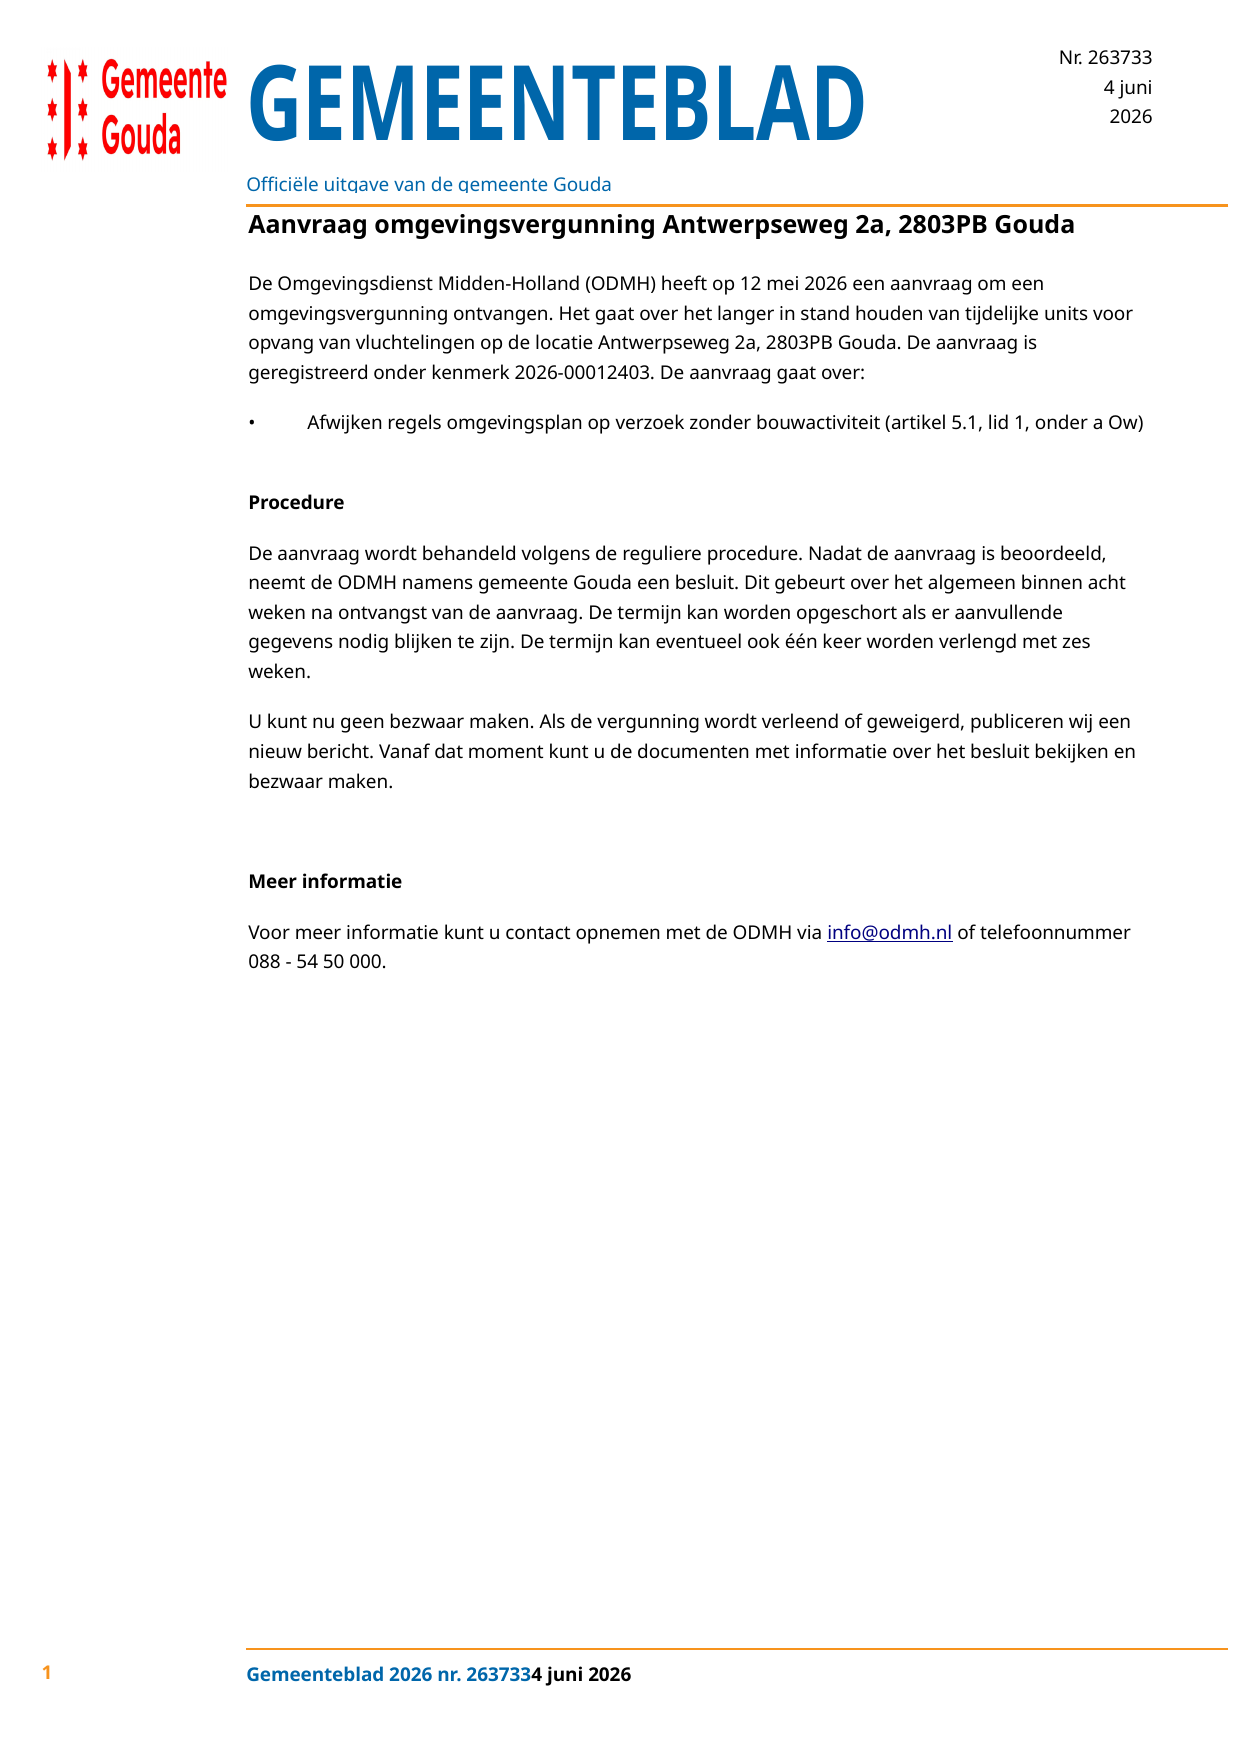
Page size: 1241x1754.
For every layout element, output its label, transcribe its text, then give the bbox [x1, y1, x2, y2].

text Voor meer informatie kunt u contact opnemen met de ODMH via info@odmh.nl of telefoonnummer 088 - 54 50 000. [248, 919, 1152, 974]
picture [41, 47, 231, 172]
text Aanvraag omgevingsvergunning Antwerpseweg 2a, 2803PB Gouda [248, 207, 1152, 241]
text Procedure [248, 489, 1152, 515]
text De aanvraag wordt behandeld volgens de reguliere procedure. Nadat de aanvraag is beoordeeld, neemt de ODMH namens gemeente Gouda een besluit. Dit gebeurt over het algemeen binnen acht weken na ontvangst van de aanvraag. De termijn kan worden opgeschort als er aanvullende gegevens nodig blijken te zijn. De termijn kan eventueel ook één keer worden verlengd met zes weken. [248, 540, 1152, 684]
text De Omgevingsdienst Midden-Holland (ODMH) heeft op 12 mei 2026 een aanvraag om een omgevingsvergunning ontvangen. Het gaat over het langer in stand houden van tijdelijke units voor opvang van vluchtelingen op de locatie Antwerpseweg 2a, 2803PB Gouda. De aanvraag is geregistreerd onder kenmerk 2026-00012403. De aanvraag gaat over: [248, 270, 1152, 385]
text U kunt nu geen bezwaar maken. Als de vergunning wordt verleend of geweigerd, publiceren wij een nieuw bericht. Vanaf dat moment kunt u de documenten met informatie over het besluit bekijken en bezwaar maken. [248, 709, 1152, 793]
text Meer informatie [248, 869, 1152, 894]
list Afwijken regels omgevingsplan op verzoek zonder bouwactiviteit (artikel 5.1, lid 1, onder a Ow) [248, 409, 1152, 435]
